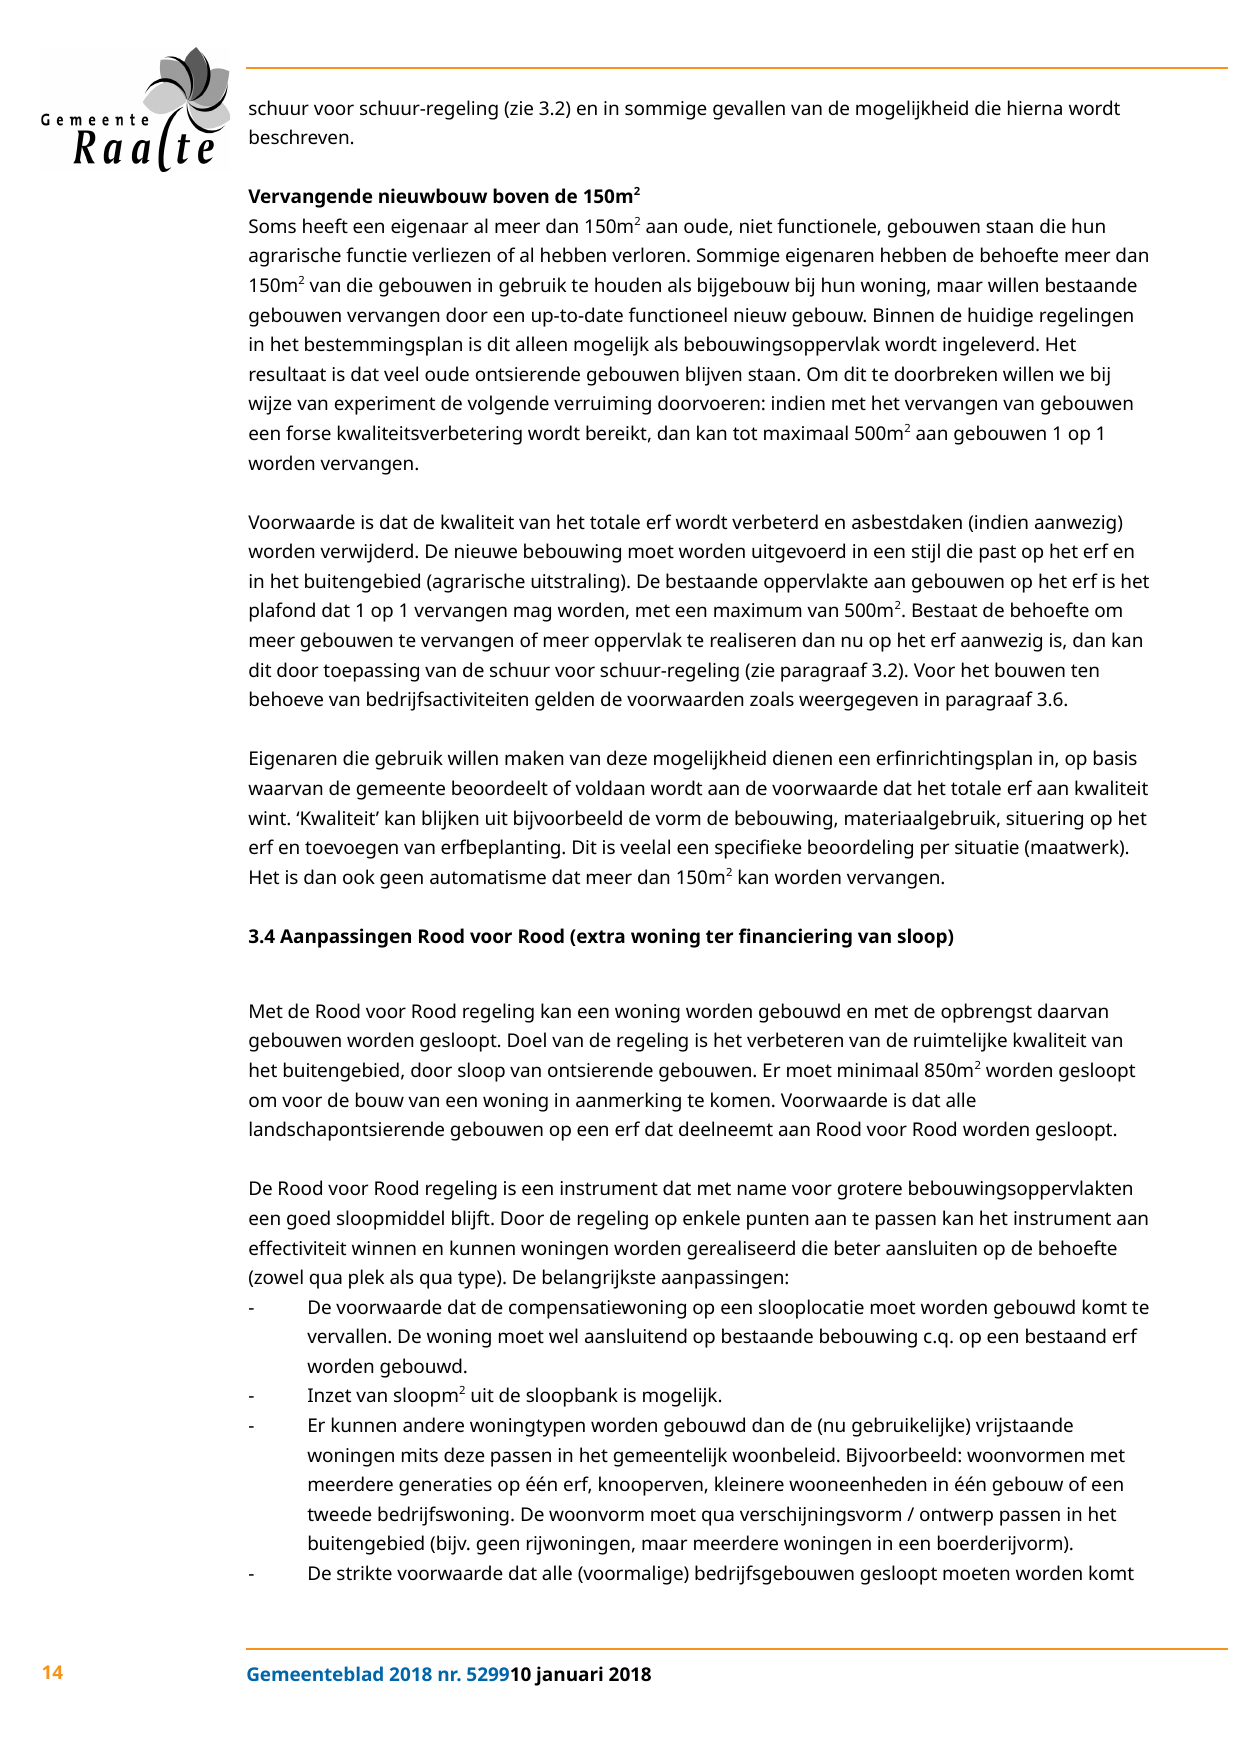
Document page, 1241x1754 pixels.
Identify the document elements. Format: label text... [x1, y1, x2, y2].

text De Rood voor Rood regeling is een instrument dat met name voor grotere bebouwingsoppervlakten een goed sloopmiddel blijft. Door de regeling op enkele punten aan te passen kan het instrument aan effectiviteit winnen en kunnen woningen worden gerealiseerd die beter aansluiten op de behoefte (zowel qua plek als qua type). De belangrijkste aanpassingen: [248, 1176, 1152, 1290]
text Voorwaarde is dat de kwaliteit van het totale erf wordt verbeterd en asbestdaken (indien aanwezig) worden verwijderd. De nieuwe bebouwing moet worden uitgevoerd in een stijl die past op het erf en in het buitengebied (agrarische uitstraling). De bestaande oppervlakte aan gebouwen op het erf is het plafond dat 1 op 1 vervangen mag worden, met een maximum van 500m2. Bestaat de behoefte om meer gebouwen te vervangen of meer oppervlak te realiseren dan nu op het erf aanwezig is, dan kan dit door toepassing van de schuur voor schuur-regeling (zie paragraaf 3.2). Voor het bouwen ten behoeve van bedrijfsactiviteiten gelden de voorwaarden zoals weergegeven in paragraaf 3.6. [248, 509, 1152, 712]
list Inzet van sloopm2 uit de sloopbank is mogelijk. [248, 1383, 1152, 1408]
picture [41, 47, 231, 172]
text Met de Rood voor Rood regeling kan een woning worden gebouwd en met de opbrengst daarvan gebouwen worden gesloopt. Doel van de regeling is het verbeteren van de ruimtelijke kwaliteit van het buitengebied, door sloop van ontsierende gebouwen. Er moet minimaal 850m2 worden gesloopt om voor de bouw van een woning in aanmerking te komen. Voorwaarde is dat alle landschapontsierende gebouwen op een erf dat deelneemt aan Rood voor Rood worden gesloopt. [248, 998, 1152, 1142]
text schuur voor schuur-regeling (zie 3.2) en in sommige gevallen van de mogelijkheid die hierna wordt beschreven. [248, 95, 1152, 150]
text Soms heeft een eigenaar al meer dan 150m2 aan oude, niet functionele, gebouwen staan die hun agrarische functie verliezen of al hebben verloren. Sommige eigenaren hebben de behoefte meer dan 150m2 van die gebouwen in gebruik te houden als bijgebouw bij hun woning, maar willen bestaande gebouwen vervangen door een up-to-date functioneel nieuw gebouw. Binnen de huidige regelingen in het bestemmingsplan is dit alleen mogelijk als bebouwingsoppervlak wordt ingeleverd. Het resultaat is dat veel oude ontsierende gebouwen blijven staan. Om dit te doorbreken willen we bij wijze van experiment de volgende verruiming doorvoeren: indien met het vervangen van gebouwen een forse kwaliteitsverbetering wordt bereikt, dan kan tot maximaal 500m2 aan gebouwen 1 op 1 worden vervangen. [248, 213, 1152, 476]
list De strikte voorwaarde dat alle (voormalige) bedrijfsgebouwen gesloopt moeten worden komt [248, 1560, 1152, 1586]
text 3.4 Aanpassingen Rood voor Rood (extra woning ter financiering van sloop) [248, 923, 1152, 949]
text Eigenaren die gebruik willen maken van deze mogelijkheid dienen een erfinrichtingsplan in, op basis waarvan de gemeente beoordeelt of voldaan wordt aan de voorwaarde dat het totale erf aan kwaliteit wint. ‘Kwaliteit’ kan blijken uit bijvoorbeeld de vorm de bebouwing, materiaalgebruik, situering op het erf en toevoegen van erfbeplanting. Dit is veelal een specifieke beoordeling per situatie (maatwerk). Het is dan ook geen automatisme dat meer dan 150m2 kan worden vervangen. [248, 746, 1152, 890]
text Vervangende nieuwbouw boven de 150m2 [248, 183, 1152, 209]
list De voorwaarde dat de compensatiewoning op een slooplocatie moet worden gebouwd komt te vervallen. De woning moet wel aansluitend op bestaande bebouwing c.q. op een bestaand erf worden gebouwd. [248, 1294, 1152, 1379]
list Er kunnen andere woningtypen worden gebouwd dan de (nu gebruikelijke) vrijstaande woningen mits deze passen in het gemeentelijk woonbeleid. Bijvoorbeeld: woonvormen met meerdere generaties op één erf, knooperven, kleinere wooneenheden in één gebouw of een tweede bedrijfswoning. De woonvorm moet qua verschijningsvorm / ontwerp passen in het buitengebied (bijv. geen rijwoningen, maar meerdere woningen in een boerderijvorm). [248, 1412, 1152, 1556]
